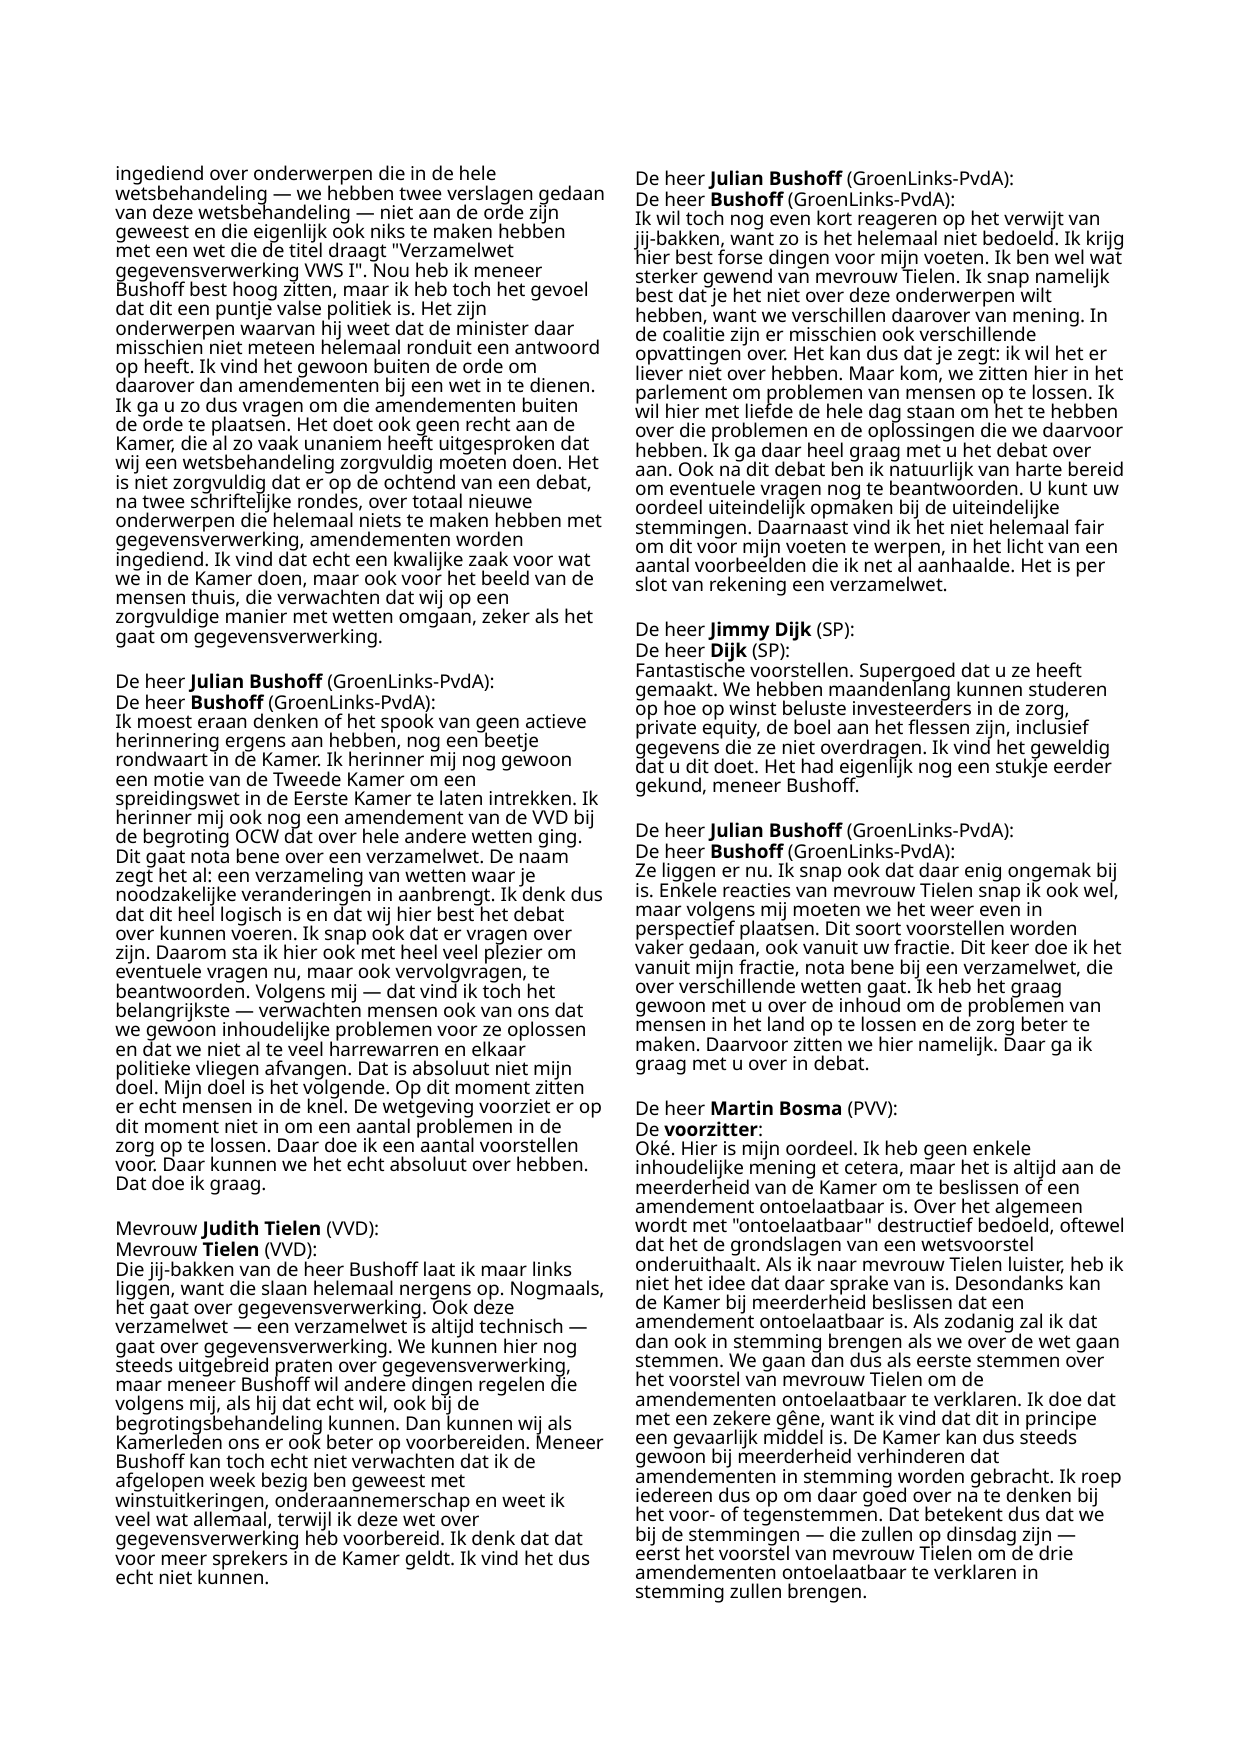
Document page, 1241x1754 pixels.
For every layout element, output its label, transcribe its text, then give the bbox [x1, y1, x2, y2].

text Ze liggen er nu. Ik snap ook dat daar enig ongemak bij is. Enkele reacties van mevrouw Tielen snap ik ook wel, maar volgens mij moeten we het weer even in perspectief plaatsen. Dit soort voorstellen worden vaker gedaan, ook vanuit uw fractie. Dit keer doe ik het vanuit mijn fractie, nota bene bij een verzamelwet, die over verschillende wetten gaat. Ik heb het graag gewoon met u over de inhoud om de problemen van mensen in het land op te lossen en de zorg beter te maken. Daarvoor zitten we hier namelijk. Daar ga ik graag met u over in debat. [635, 862, 1125, 1074]
text De heer Bushoff (GroenLinks-PvdA): [635, 843, 1125, 862]
text De heer Bushoff (GroenLinks-PvdA): [635, 191, 1125, 210]
text De heer Dijk (SP): [635, 642, 1125, 662]
text De heer Martin Bosma (PVV): [635, 1095, 1125, 1121]
text ingediend over onderwerpen die in de hele wetsbehandeling — we hebben twee verslagen gedaan van deze wetsbehandeling — niet aan de orde zijn geweest en die eigenlijk ook niks te maken hebben met een wet die de titel draagt "Verzamelwet gegevensverwerking VWS I". Nou heb ik meneer Bushoff best hoog zitten, maar ik heb toch het gevoel dat dit een puntje valse politiek is. Het zijn onderwerpen waarvan hij weet dat de minister daar misschien niet meteen helemaal ronduit een antwoord op heeft. Ik vind het gewoon buiten de orde om daarover dan amendementen bij een wet in te dienen. Ik ga u zo dus vragen om die amendementen buiten de orde te plaatsen. Het doet ook geen recht aan de Kamer, die al zo vaak unaniem heeft uitgesproken dat wij een wetsbehandeling zorgvuldig moeten doen. Het is niet zorgvuldig dat er op de ochtend van een debat, na twee schriftelijke rondes, over totaal nieuwe onderwerpen die helemaal niets te maken hebben met gegevensverwerking, amendementen worden ingediend. Ik vind dat echt een kwalijke zaak voor wat we in de Kamer doen, maar ook voor het beeld van de mensen thuis, die verwachten dat wij op een zorgvuldige manier met wetten omgaan, zeker als het gaat om gegevensverwerking. [115, 165, 605, 647]
text De heer Jimmy Dijk (SP): [635, 617, 1125, 642]
text Mevrouw Tielen (VVD): [115, 1241, 605, 1261]
text De heer Julian Bushoff (GroenLinks-PvdA): [635, 817, 1125, 843]
text Oké. Hier is mijn oordeel. Ik heb geen enkele inhoudelijke mening et cetera, maar het is altijd aan de meerderheid van de Kamer om te beslissen of een amendement ontoelaatbaar is. Over het algemeen wordt met "ontoelaatbaar" destructief bedoeld, oftewel dat het de grondslagen van een wetsvoorstel onderuithaalt. Als ik naar mevrouw Tielen luister, heb ik niet het idee dat daar sprake van is. Desondanks kan de Kamer bij meerderheid beslissen dat een amendement ontoelaatbaar is. Als zodanig zal ik dat dan ook in stemming brengen als we over de wet gaan stemmen. We gaan dan dus als eerste stemmen over het voorstel van mevrouw Tielen om de amendementen ontoelaatbaar te verklaren. Ik doe dat met een zekere gêne, want ik vind dat dit in principe een gevaarlijk middel is. De Kamer kan dus steeds gewoon bij meerderheid verhinderen dat amendementen in stemming worden gebracht. Ik roep iedereen dus op om daar goed over na te denken bij het voor- of tegenstemmen. Dat betekent dus dat we bij de stemmingen — die zullen op dinsdag zijn — eerst het voorstel van mevrouw Tielen om de drie amendementen ontoelaatbaar te verklaren in stemming zullen brengen. [635, 1140, 1125, 1603]
text De heer Julian Bushoff (GroenLinks-PvdA): [115, 668, 605, 694]
text De voorzitter: [635, 1121, 1125, 1140]
text Ik moest eraan denken of het spook van geen actieve herinnering ergens aan hebben, nog een beetje rondwaart in de Kamer. Ik herinner mij nog gewoon een motie van de Tweede Kamer om een spreidingswet in de Eerste Kamer te laten intrekken. Ik herinner mij ook nog een amendement van de VVD bij de begroting OCW dat over hele andere wetten ging. Dit gaat nota bene over een verzamelwet. De naam zegt het al: een verzameling van wetten waar je noodzakelijke veranderingen in aanbrengt. Ik denk dus dat dit heel logisch is en dat wij hier best het debat over kunnen voeren. Ik snap ook dat er vragen over zijn. Daarom sta ik hier ook met heel veel plezier om eventuele vragen nu, maar ook vervolgvragen, te beantwoorden. Volgens mij — dat vind ik toch het belangrijkste — verwachten mensen ook van ons dat we gewoon inhoudelijke problemen voor ze oplossen en dat we niet al te veel harrewarren en elkaar politieke vliegen afvangen. Dat is absoluut niet mijn doel. Mijn doel is het volgende. Op dit moment zitten er echt mensen in de knel. De wetgeving voorziet er op dit moment niet in om een aantal problemen in de zorg op te lossen. Daar doe ik een aantal voorstellen voor. Daar kunnen we het echt absoluut over hebben. Dat doe ik graag. [115, 713, 605, 1195]
text De heer Julian Bushoff (GroenLinks-PvdA): [635, 165, 1125, 191]
text De heer Bushoff (GroenLinks-PvdA): [115, 694, 605, 713]
text Fantastische voorstellen. Supergoed dat u ze heeft gemaakt. We hebben maandenlang kunnen studeren op hoe op winst beluste investeerders in de zorg, private equity, de boel aan het flessen zijn, inclusief gegevens die ze niet overdragen. Ik vind het geweldig dat u dit doet. Het had eigenlijk nog een stukje eerder gekund, meneer Bushoff. [635, 662, 1125, 796]
text Die jij-bakken van de heer Bushoff laat ik maar links liggen, want die slaan helemaal nergens op. Nogmaals, het gaat over gegevensverwerking. Ook deze verzamelwet — een verzamelwet is altijd technisch — gaat over gegevensverwerking. We kunnen hier nog steeds uitgebreid praten over gegevensverwerking, maar meneer Bushoff wil andere dingen regelen die volgens mij, als hij dat echt wil, ook bij de begrotingsbehandeling kunnen. Dan kunnen wij als Kamerleden ons er ook beter op voorbereiden. Meneer Bushoff kan toch echt niet verwachten dat ik de afgelopen week bezig ben geweest met winstuitkeringen, onderaannemerschap en weet ik veel wat allemaal, terwijl ik deze wet over gegevensverwerking heb voorbereid. Ik denk dat dat voor meer sprekers in de Kamer geldt. Ik vind het dus echt niet kunnen. [115, 1261, 605, 1588]
text Mevrouw Judith Tielen (VVD): [115, 1216, 605, 1241]
text Ik wil toch nog even kort reageren op het verwijt van jij-bakken, want zo is het helemaal niet bedoeld. Ik krijg hier best forse dingen voor mijn voeten. Ik ben wel wat sterker gewend van mevrouw Tielen. Ik snap namelijk best dat je het niet over deze onderwerpen wilt hebben, want we verschillen daarover van mening. In de coalitie zijn er misschien ook verschillende opvattingen over. Het kan dus dat je zegt: ik wil het er liever niet over hebben. Maar kom, we zitten hier in het parlement om problemen van mensen op te lossen. Ik wil hier met liefde de hele dag staan om het te hebben over die problemen en de oplossingen die we daarvoor hebben. Ik ga daar heel graag met u het debat over aan. Ook na dit debat ben ik natuurlijk van harte bereid om eventuele vragen nog te beantwoorden. U kunt uw oordeel uiteindelijk opmaken bij de uiteindelijke stemmingen. Daarnaast vind ik het niet helemaal fair om dit voor mijn voeten te werpen, in het licht van een aantal voorbeelden die ik net al aanhaalde. Het is per slot van rekening een verzamelwet. [635, 210, 1125, 596]
